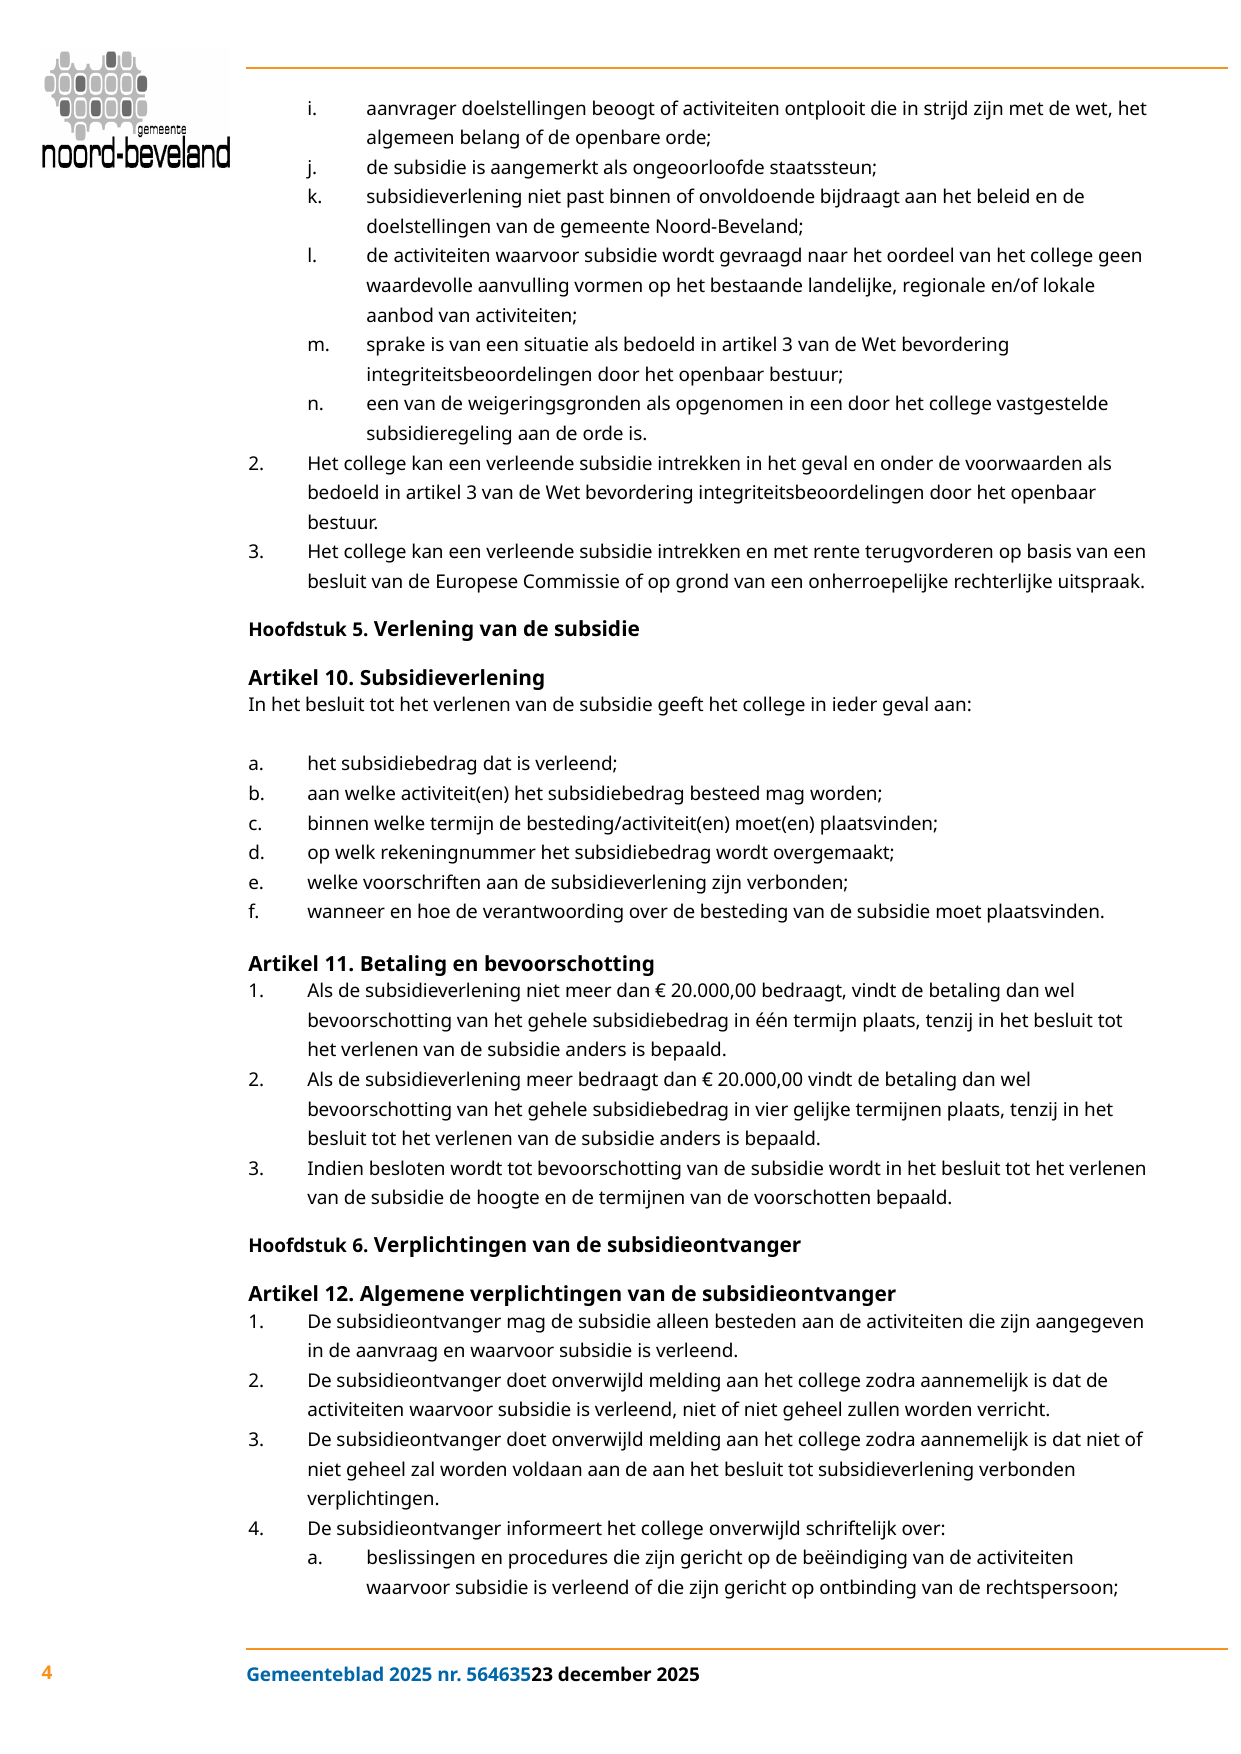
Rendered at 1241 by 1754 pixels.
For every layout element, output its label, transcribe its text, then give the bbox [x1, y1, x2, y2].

list Als de subsidieverlening meer bedraagt dan € 20.000,00 vindt de betaling dan wel bevoorschotting van het gehele subsidiebedrag in vier gelijke termijnen plaats, tenzij in het besluit tot het verlenen van de subsidie anders is bepaald. [248, 1066, 1152, 1151]
list de subsidie is aangemerkt als ongeoorloofde staatssteun; [307, 154, 1152, 180]
list aanvrager doelstellingen beoogt of activiteiten ontplooit die in strijd zijn met de wet, het algemeen belang of de openbare orde; [307, 95, 1152, 150]
list Het college kan een verleende subsidie intrekken in het geval en onder de voorwaarden als bedoeld in artikel 3 van de Wet bevordering integriteitsbeoordelingen door het openbaar bestuur. [248, 450, 1152, 535]
list De subsidieontvanger mag de subsidie alleen besteden aan de activiteiten die zijn aangegeven in de aanvraag en waarvoor subsidie is verleend. [248, 1308, 1152, 1363]
text In het besluit tot het verlenen van de subsidie geeft het college in ieder geval aan: [248, 691, 1152, 717]
text Artikel 10. Subsidieverlening [248, 663, 1152, 691]
list op welk rekeningnummer het subsidiebedrag wordt overgemaakt; [248, 839, 1152, 865]
list subsidieverlening niet past binnen of onvoldoende bijdraagt aan het beleid en de doelstellingen van de gemeente Noord-Beveland; [307, 183, 1152, 239]
list wanneer en hoe de verantwoording over de besteding van de subsidie moet plaatsvinden. [248, 898, 1152, 924]
list een van de weigeringsgronden als opgenomen in een door het college vastgestelde subsidieregeling aan de orde is. [307, 391, 1152, 446]
list welke voorschriften aan de subsidieverlening zijn verbonden; [248, 869, 1152, 895]
text Hoofdstuk 6. Verplichtingen van de subsidieontvanger [248, 1230, 1152, 1258]
list sprake is van een situatie als bedoeld in artikel 3 van de Wet bevordering integriteitsbeoordelingen door het openbaar bestuur; [307, 331, 1152, 387]
picture [41, 47, 231, 172]
list binnen welke termijn de besteding/activiteit(en) moet(en) plaatsvinden; [248, 810, 1152, 836]
text Artikel 11. Betaling en bevoorschotting [248, 949, 1152, 977]
list de activiteiten waarvoor subsidie wordt gevraagd naar het oordeel van het college geen waardevolle aanvulling vormen op het bestaande landelijke, regionale en/of lokale aanbod van activiteiten; [307, 243, 1152, 328]
list het subsidiebedrag dat is verleend; [248, 751, 1152, 776]
list De subsidieontvanger doet onverwijld melding aan het college zodra aannemelijk is dat de activiteiten waarvoor subsidie is verleend, niet of niet geheel zullen worden verricht. [248, 1367, 1152, 1422]
list aan welke activiteit(en) het subsidiebedrag besteed mag worden; [248, 780, 1152, 806]
text Artikel 12. Algemene verplichtingen van de subsidieontvanger [248, 1279, 1152, 1308]
list Het college kan een verleende subsidie intrekken en met rente terugvorderen op basis van een besluit van de Europese Commissie of op grond van een onherroepelijke rechterlijke uitspraak. [248, 538, 1152, 594]
list De subsidieontvanger doet onverwijld melding aan het college zodra aannemelijk is dat niet of niet geheel zal worden voldaan aan de aan het besluit tot subsidieverlening verbonden verplichtingen. [248, 1426, 1152, 1511]
list Als de subsidieverlening niet meer dan € 20.000,00 bedraagt, vindt de betaling dan wel bevoorschotting van het gehele subsidiebedrag in één termijn plaats, tenzij in het besluit tot het verlenen van de subsidie anders is bepaald. [248, 977, 1152, 1062]
list De subsidieontvanger informeert het college onverwijld schriftelijk over: [248, 1515, 1152, 1541]
text Hoofdstuk 5. Verlening van de subsidie [248, 614, 1152, 642]
list Indien besloten wordt tot bevoorschotting van de subsidie wordt in het besluit tot het verlenen van de subsidie de hoogte en de termijnen van de voorschotten bepaald. [248, 1155, 1152, 1210]
list beslissingen en procedures die zijn gericht op de beëindiging van de activiteiten waarvoor subsidie is verleend of die zijn gericht op ontbinding van de rechtspersoon; [307, 1544, 1152, 1600]
